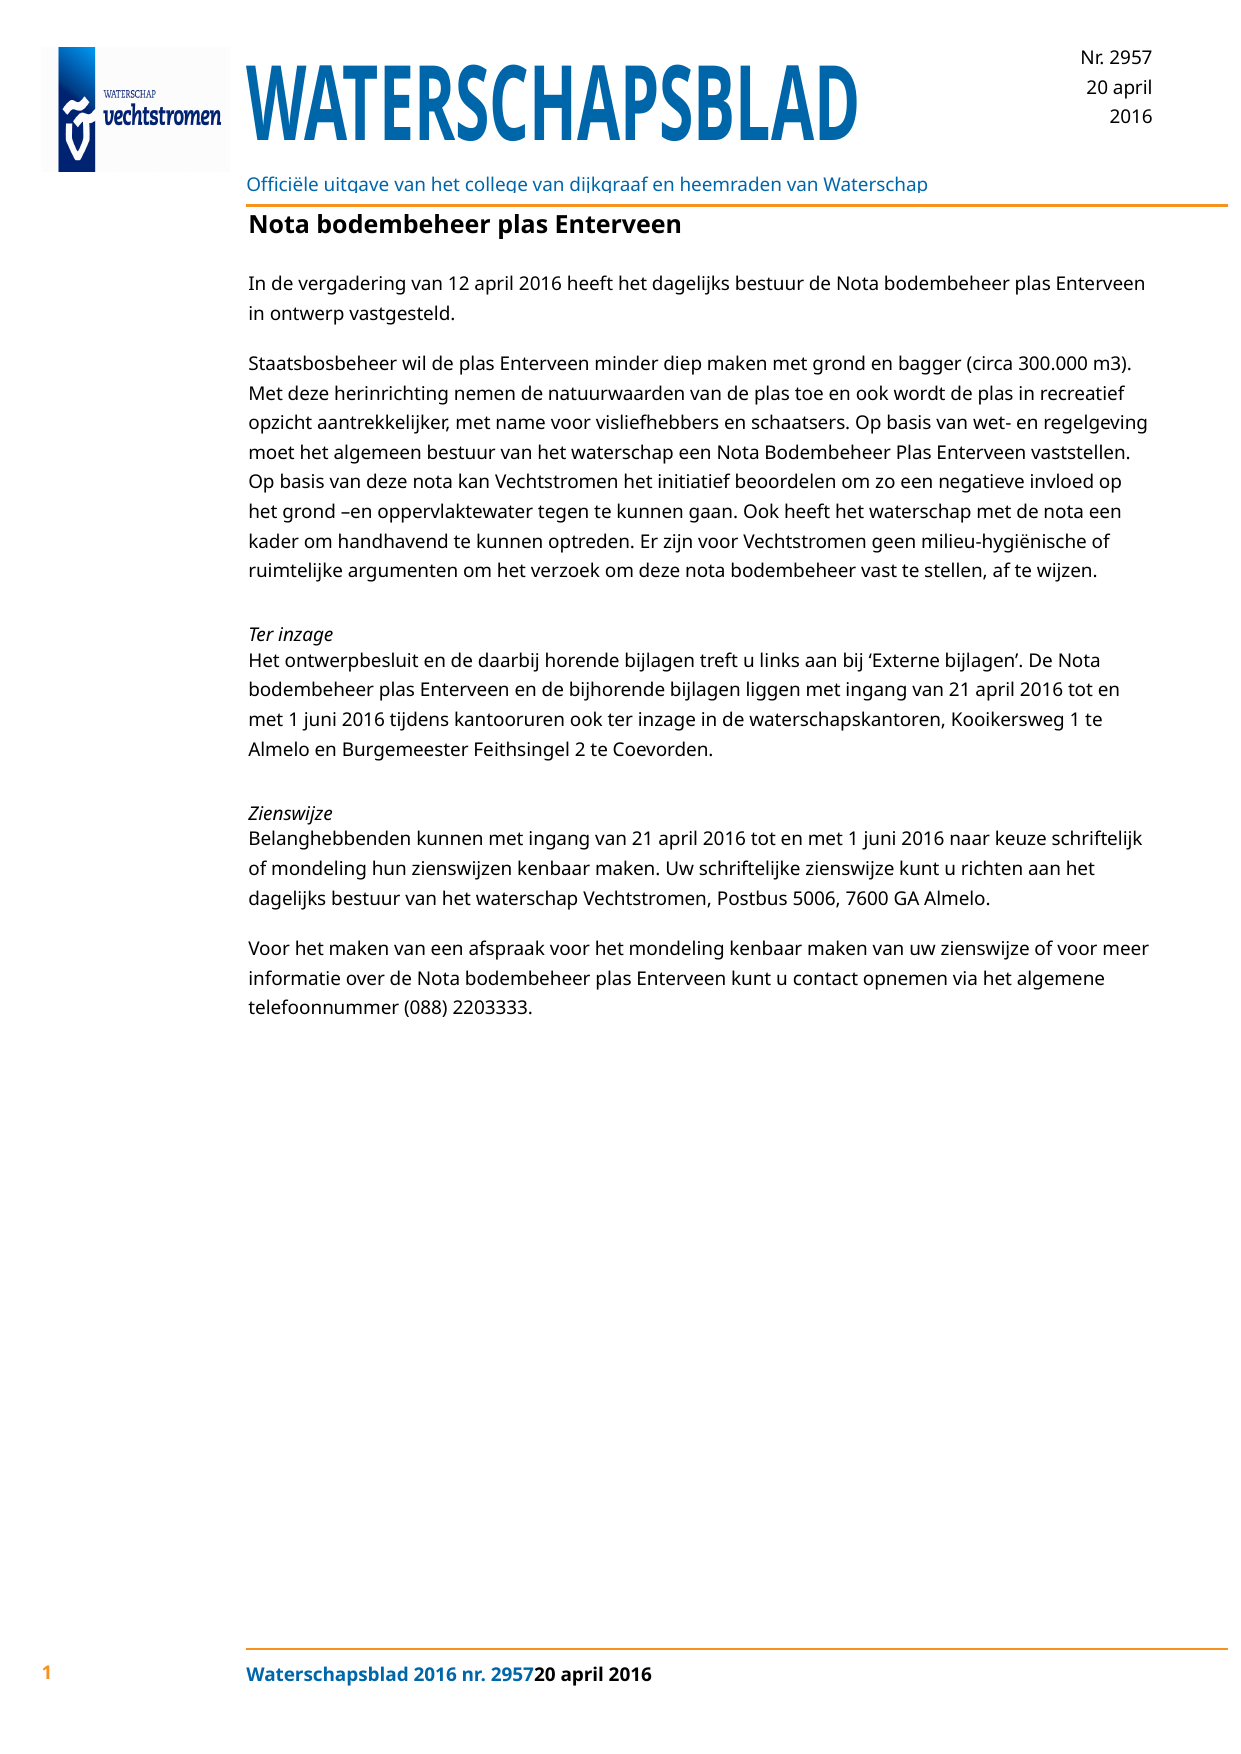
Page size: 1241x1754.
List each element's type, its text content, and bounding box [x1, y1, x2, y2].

picture [41, 47, 231, 172]
text Het ontwerpbesluit en de daarbij horende bijlagen treft u links aan bij ‘Externe bijlagen’. De Nota bodembeheer plas Enterveen en de bijhorende bijlagen liggen met ingang van 21 april 2016 tot en met 1 juni 2016 tijdens kantooruren ook ter inzage in de waterschapskantoren, Kooikersweg 1 te Almelo en Burgemeester Feithsingel 2 te Coevorden. [248, 647, 1152, 762]
text Belanghebbenden kunnen met ingang van 21 april 2016 tot en met 1 juni 2016 naar keuze schriftelijk of mondeling hun zienswijzen kenbaar maken. Uw schriftelijke zienswijze kunt u richten aan het dagelijks bestuur van het waterschap Vechtstromen, Postbus 5006, 7600 GA Almelo. [248, 826, 1152, 910]
text Voor het maken van een afspraak voor het mondeling kenbaar maken van uw zienswijze of voor meer informatie over de Nota bodembeheer plas Enterveen kunt u contact opnemen via het algemene telefoonnummer (088) 2203333. [248, 935, 1152, 1020]
text Nota bodembeheer plas Enterveen [248, 207, 1152, 241]
text Zienswijze [248, 800, 1152, 826]
text Ter inzage [248, 621, 1152, 647]
text Staatsbosbeheer wil de plas Enterveen minder diep maken met grond en bagger (circa 300.000 m3). Met deze herinrichting nemen de natuurwaarden van de plas toe en ook wordt de plas in recreatief opzicht aantrekkelijker, met name voor visliefhebbers en schaatsers. Op basis van wet- en regelgeving moet het algemeen bestuur van het waterschap een Nota Bodembeheer Plas Enterveen vaststellen. Op basis van deze nota kan Vechtstromen het initiatief beoordelen om zo een negatieve invloed op het grond –en oppervlaktewater tegen te kunnen gaan. Ook heeft het waterschap met de nota een kader om handhavend te kunnen optreden. Er zijn voor Vechtstromen geen milieu-hygiënische of ruimtelijke argumenten om het verzoek om deze nota bodembeheer vast te stellen, af te wijzen. [248, 350, 1152, 583]
text In de vergadering van 12 april 2016 heeft het dagelijks bestuur de Nota bodembeheer plas Enterveen in ontwerp vastgesteld. [248, 270, 1152, 326]
